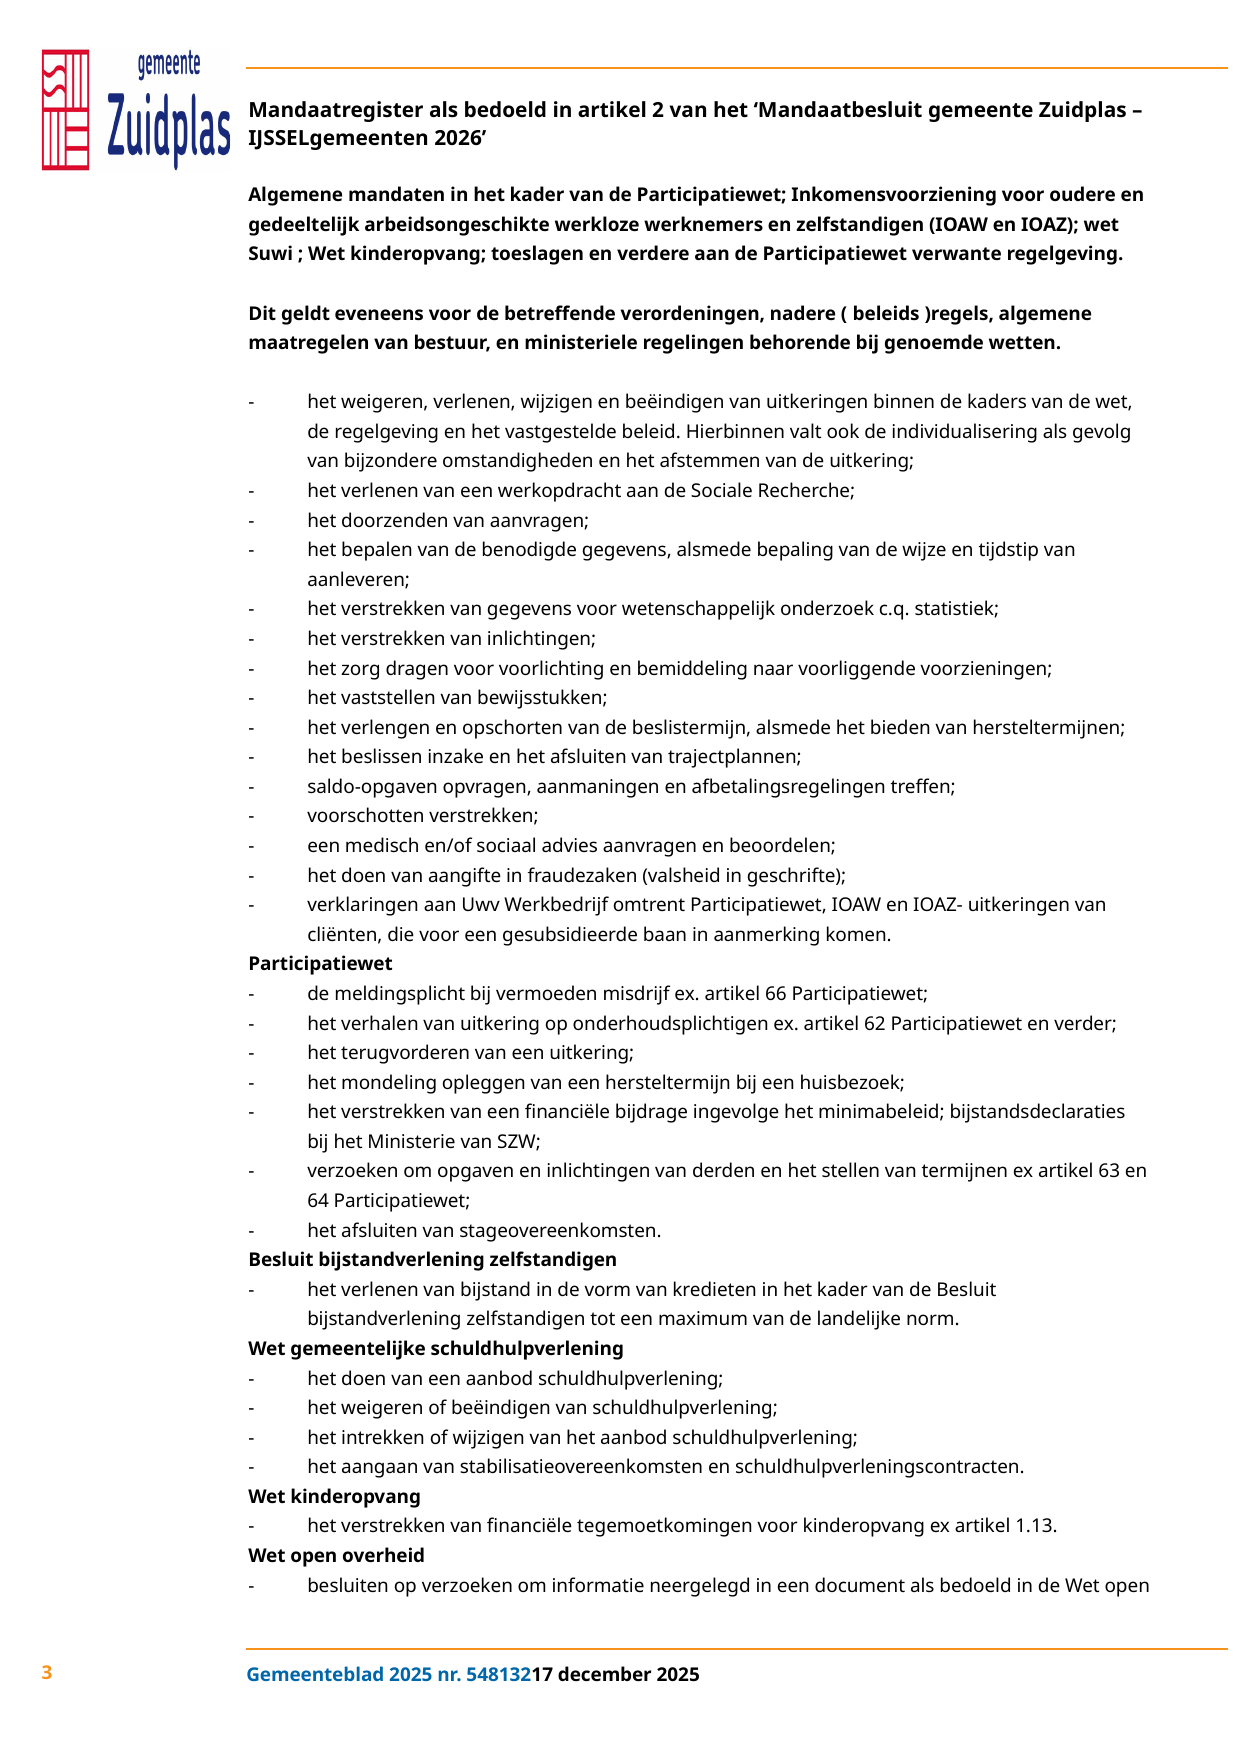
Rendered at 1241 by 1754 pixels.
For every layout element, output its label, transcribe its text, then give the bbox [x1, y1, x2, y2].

list de meldingsplicht bij vermoeden misdrijf ex. artikel 66 Participatiewet; [248, 980, 1152, 1006]
list een medisch en/of sociaal advies aanvragen en beoordelen; [248, 832, 1152, 858]
list het verstrekken van gegevens voor wetenschappelijk onderzoek c.q. statistiek; [248, 596, 1152, 621]
list het terugvorderen van een uitkering; [248, 1039, 1152, 1065]
list het weigeren, verlenen, wijzigen en beëindigen van uitkeringen binnen de kaders van de wet, de regelgeving en het vastgestelde beleid. Hierbinnen valt ook de individualisering als gevolg van bijzondere omstandigheden en het afstemmen van de uitkering; [248, 388, 1152, 473]
text Wet open overheid [248, 1542, 1152, 1568]
text Mandaatregister als bedoeld in artikel 2 van het ‘Mandaatbesluit gemeente Zuidplas – IJSSELgemeenten 2026’ [248, 95, 1152, 152]
list het doen van een aanbod schuldhulpverlening; [248, 1365, 1152, 1390]
list het doen van aangifte in fraudezaken (valsheid in geschrifte); [248, 862, 1152, 887]
text Participatiewet [248, 951, 1152, 976]
list het zorg dragen voor voorlichting en bemiddeling naar voorliggende voorzieningen; [248, 655, 1152, 680]
list het verstrekken van een financiële bijdrage ingevolge het minimabeleid; bijstandsdeclaraties bij het Ministerie van SZW; [248, 1098, 1152, 1154]
list het weigeren of beëindigen van schuldhulpverlening; [248, 1394, 1152, 1420]
list het afsluiten van stageovereenkomsten. [248, 1217, 1152, 1242]
list het aangaan van stabilisatieovereenkomsten en schuldhulpverleningscontracten. [248, 1453, 1152, 1479]
list verzoeken om opgaven en inlichtingen van derden en het stellen van termijnen ex artikel 63 en 64 Participatiewet; [248, 1158, 1152, 1213]
list het verstrekken van financiële tegemoetkomingen voor kinderopvang ex artikel 1.13. [248, 1513, 1152, 1538]
list het bepalen van de benodigde gegevens, alsmede bepaling van de wijze en tijdstip van aanleveren; [248, 536, 1152, 592]
list het verhalen van uitkering op onderhoudsplichtigen ex. artikel 62 Participatiewet en verder; [248, 1010, 1152, 1035]
list het intrekken of wijzigen van het aanbod schuldhulpverlening; [248, 1424, 1152, 1449]
picture [41, 47, 231, 172]
list het beslissen inzake en het afsluiten van trajectplannen; [248, 743, 1152, 769]
list voorschotten verstrekken; [248, 803, 1152, 828]
list saldo-opgaven opvragen, aanmaningen en afbetalingsregelingen treffen; [248, 773, 1152, 799]
list het mondeling opleggen van een hersteltermijn bij een huisbezoek; [248, 1069, 1152, 1094]
list het verstrekken van inlichtingen; [248, 625, 1152, 651]
list besluiten op verzoeken om informatie neergelegd in een document als bedoeld in de Wet open [248, 1572, 1152, 1597]
list verklaringen aan Uwv Werkbedrijf omtrent Participatiewet, IOAW en IOAZ- uitkeringen van cliënten, die voor een gesubsidieerde baan in aanmerking komen. [248, 891, 1152, 947]
list het doorzenden van aanvragen; [248, 507, 1152, 532]
list het vaststellen van bewijsstukken; [248, 684, 1152, 710]
text Besluit bijstandverlening zelfstandigen [248, 1246, 1152, 1272]
list het verlenen van bijstand in de vorm van kredieten in het kader van de Besluit bijstandverlening zelfstandigen tot een maximum van de landelijke norm. [248, 1276, 1152, 1331]
list het verlenen van een werkopdracht aan de Sociale Recherche; [248, 477, 1152, 503]
text Dit geldt eveneens voor de betreffende verordeningen, nadere ( beleids )regels, algemene maatregelen van bestuur, en ministeriele regelingen behorende bij genoemde wetten. [248, 300, 1152, 355]
text Wet kinderopvang [248, 1483, 1152, 1509]
list het verlengen en opschorten van de beslistermijn, alsmede het bieden van hersteltermijnen; [248, 714, 1152, 739]
text Wet gemeentelijke schuldhulpverlening [248, 1335, 1152, 1361]
text Algemene mandaten in het kader van de Participatiewet; Inkomensvoorziening voor oudere en gedeeltelijk arbeidsongeschikte werkloze werknemers en zelfstandigen (IOAW en IOAZ); wet Suwi ; Wet kinderopvang; toeslagen en verdere aan de Participatiewet verwante regelgeving. [248, 181, 1152, 266]
